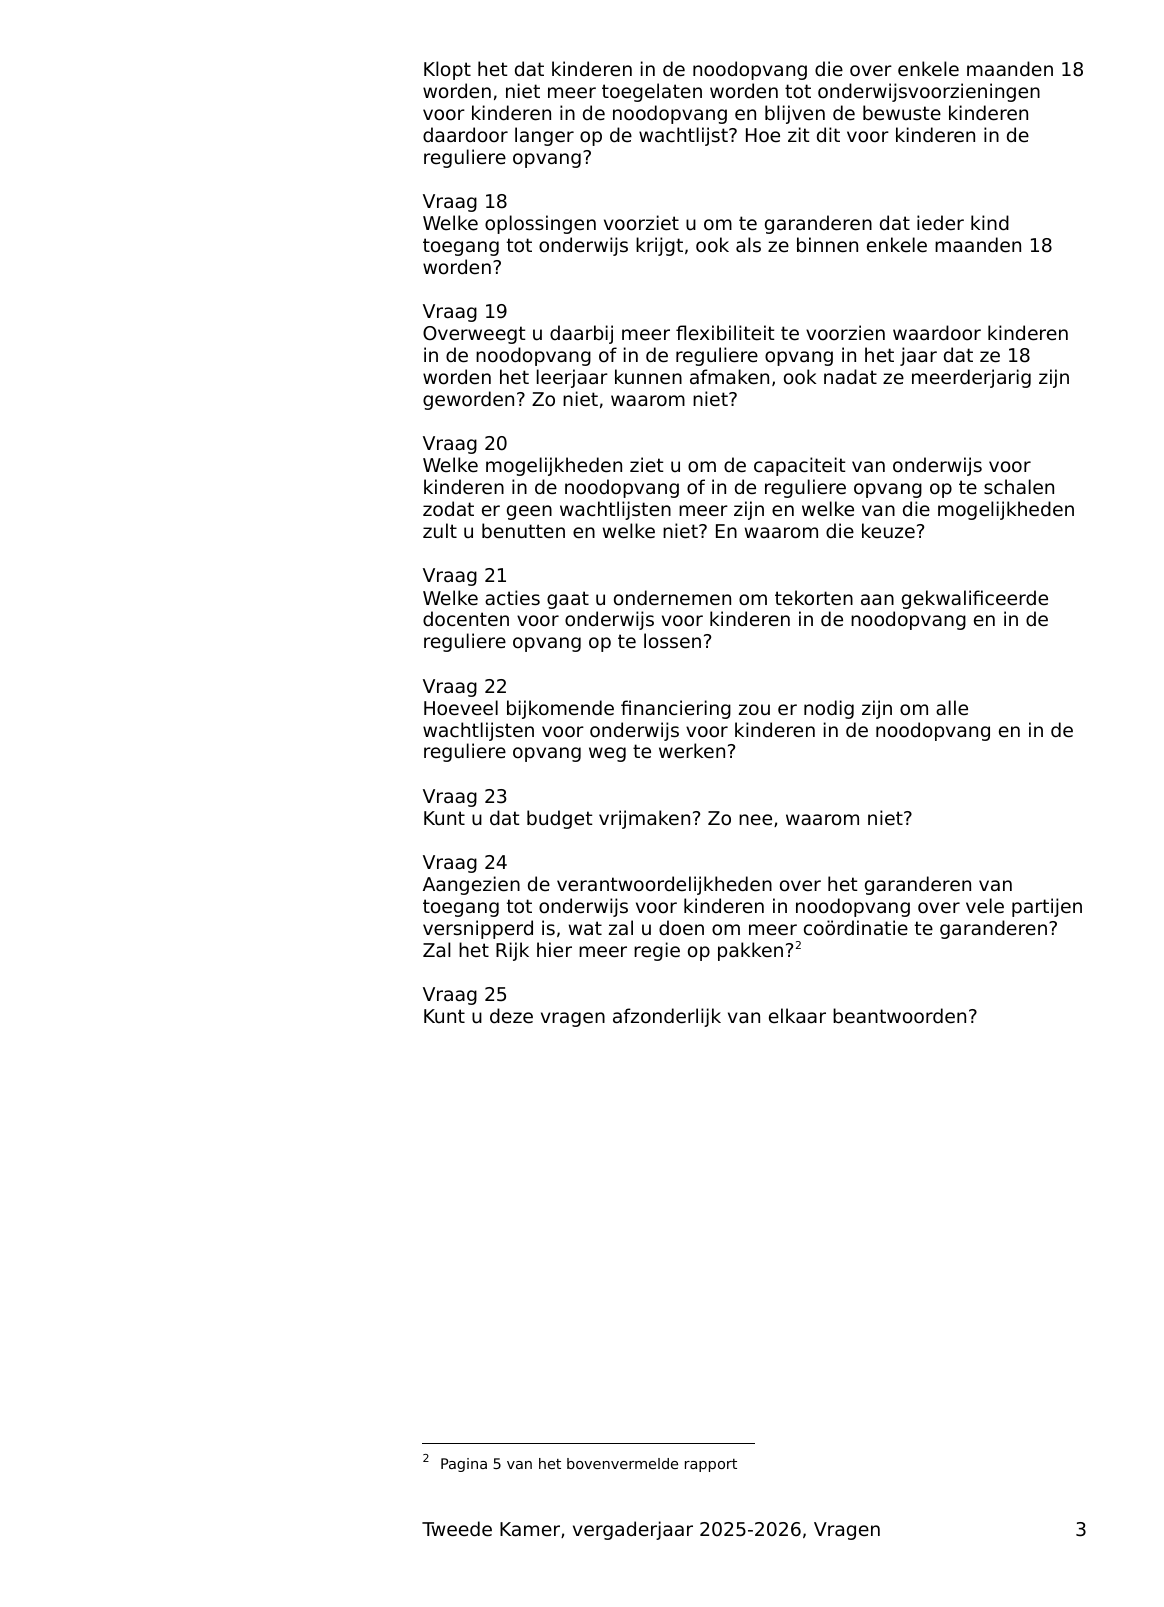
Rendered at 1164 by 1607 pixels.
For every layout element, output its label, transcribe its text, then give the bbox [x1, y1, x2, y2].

text Kunt u deze vragen afzonderlijk van elkaar beantwoorden? [422, 1006, 1087, 1028]
text Vraag 22 [422, 676, 1087, 697]
text Welke mogelijkheden ziet u om de capaciteit van onderwijs voor kinderen in de noodopvang of in de reguliere opvang op te schalen zodat er geen wachtlijsten meer zijn en welke van die mogelijkheden zult u benutten en welke niet? En waarom die keuze? [422, 455, 1087, 543]
text Vraag 18 [422, 191, 1087, 213]
text Welke oplossingen voorziet u om te garanderen dat ieder kind toegang tot onderwijs krijgt, ook als ze binnen enkele maanden 18 worden? [422, 213, 1087, 279]
text Vraag 25 [422, 984, 1087, 1006]
text Vraag 20 [422, 433, 1087, 455]
text Klopt het dat kinderen in de noodopvang die over enkele maanden 18 worden, niet meer toegelaten worden tot onderwijsvoorzieningen voor kinderen in de noodopvang en blijven de bewuste kinderen daardoor langer op de wachtlijst? Hoe zit dit voor kinderen in de reguliere opvang? [422, 59, 1087, 169]
text Vraag 24 [422, 852, 1087, 874]
text Kunt u dat budget vrijmaken? Zo nee, waarom niet? [422, 808, 1087, 829]
text Welke acties gaat u ondernemen om tekorten aan gekwalificeerde docenten voor onderwijs voor kinderen in de noodopvang en in de reguliere opvang op te lossen? [422, 587, 1087, 653]
text Vraag 19 [422, 301, 1087, 323]
text Pagina 5 van het bovenvermelde rapport [422, 1452, 1087, 1474]
text Overweegt u daarbij meer flexibiliteit te voorzien waardoor kinderen in de noodopvang of in de reguliere opvang in het jaar dat ze 18 worden het leerjaar kunnen afmaken, ook nadat ze meerderjarig zijn geworden? Zo niet, waarom niet? [422, 323, 1087, 411]
text Hoeveel bijkomende financiering zou er nodig zijn om alle wachtlijsten voor onderwijs voor kinderen in de noodopvang en in de reguliere opvang weg te werken? [422, 697, 1087, 763]
text Vraag 21 [422, 565, 1087, 587]
text Vraag 23 [422, 786, 1087, 808]
text Aangezien de verantwoordelijkheden over het garanderen van toegang tot onderwijs voor kinderen in noodopvang over vele partijen versnipperd is, wat zal u doen om meer coördinatie te garanderen? Zal het Rijk hier meer regie op pakken? [422, 874, 1087, 962]
